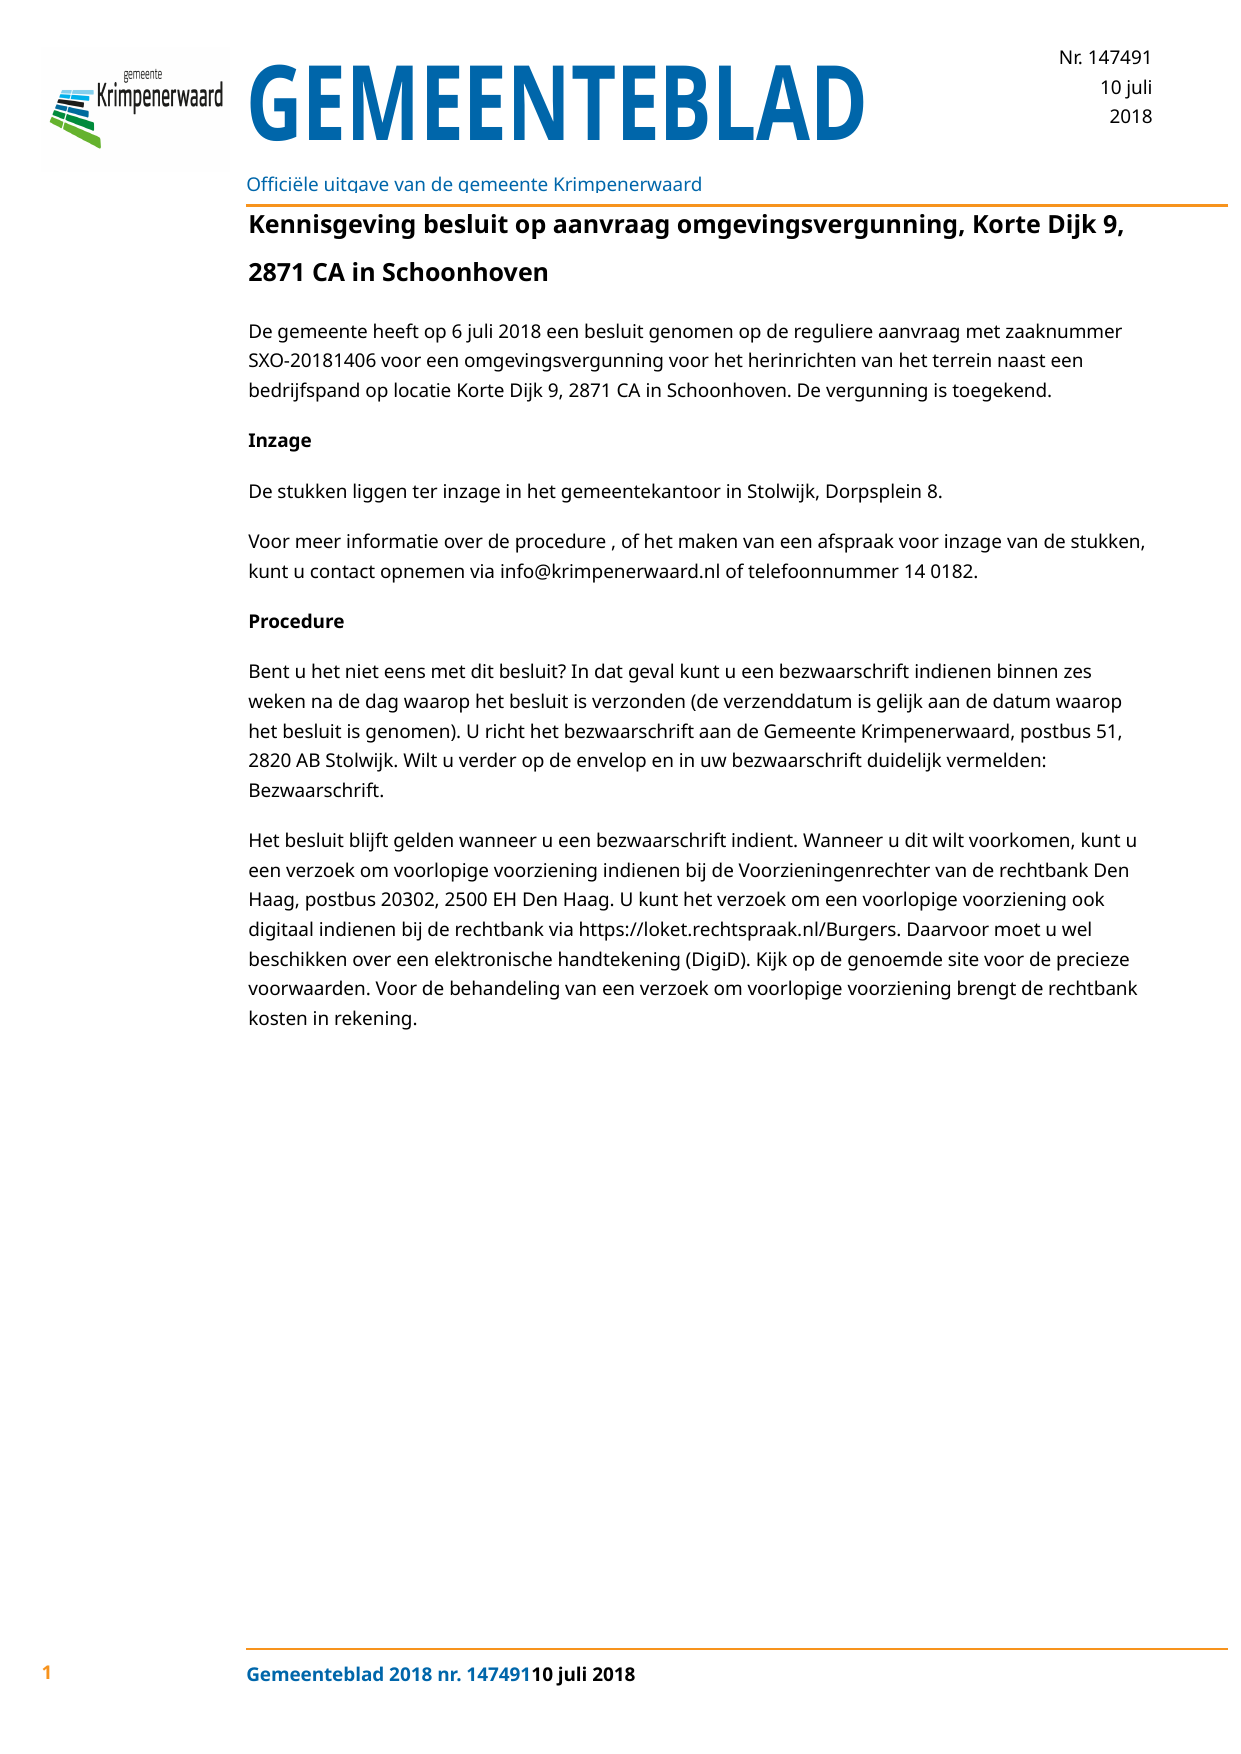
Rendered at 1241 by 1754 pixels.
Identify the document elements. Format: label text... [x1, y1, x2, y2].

text De stukken liggen ter inzage in het gemeentekantoor in Stolwijk, Dorpsplein 8. [248, 478, 1152, 504]
picture [41, 47, 231, 172]
text Bent u het niet eens met dit besluit? In dat geval kunt u een bezwaarschrift indienen binnen zes weken na de dag waarop het besluit is verzonden (de verzenddatum is gelijk aan de datum waarop het besluit is genomen). U richt het bezwaarschrift aan de Gemeente Krimpenerwaard, postbus 51, 2820 AB Stolwijk. Wilt u verder op de envelop en in uw bezwaarschrift duidelijk vermelden: Bezwaarschrift. [248, 659, 1152, 803]
text De gemeente heeft op 6 juli 2018 een besluit genomen op de reguliere aanvraag met zaaknummer SXO-20181406 voor een omgevingsvergunning voor het herinrichten van het terrein naast een bedrijfspand op locatie Korte Dijk 9, 2871 CA in Schoonhoven. De vergunning is toegekend. [248, 318, 1152, 403]
text Voor meer informatie over de procedure , of het maken van een afspraak voor inzage van de stukken, kunt u contact opnemen via info@krimpenerwaard.nl of telefoonnummer 14 0182. [248, 528, 1152, 584]
text Inzage [248, 427, 1152, 453]
text Procedure [248, 608, 1152, 634]
text Kennisgeving besluit op aanvraag omgevingsvergunning, Korte Dijk 9, 2871 CA in Schoonhoven [248, 207, 1152, 288]
text Het besluit blijft gelden wanneer u een bezwaarschrift indient. Wanneer u dit wilt voorkomen, kunt u een verzoek om voorlopige voorziening indienen bij de Voorzieningenrechter van de rechtbank Den Haag, postbus 20302, 2500 EH Den Haag. U kunt het verzoek om een voorlopige voorziening ook digitaal indienen bij de rechtbank via https://loket.rechtspraak.nl/Burgers. Daarvoor moet u wel beschikken over een elektronische handtekening (DigiD). Kijk op de genoemde site voor de precieze voorwaarden. Voor de behandeling van een verzoek om voorlopige voorziening brengt de rechtbank kosten in rekening. [248, 827, 1152, 1031]
